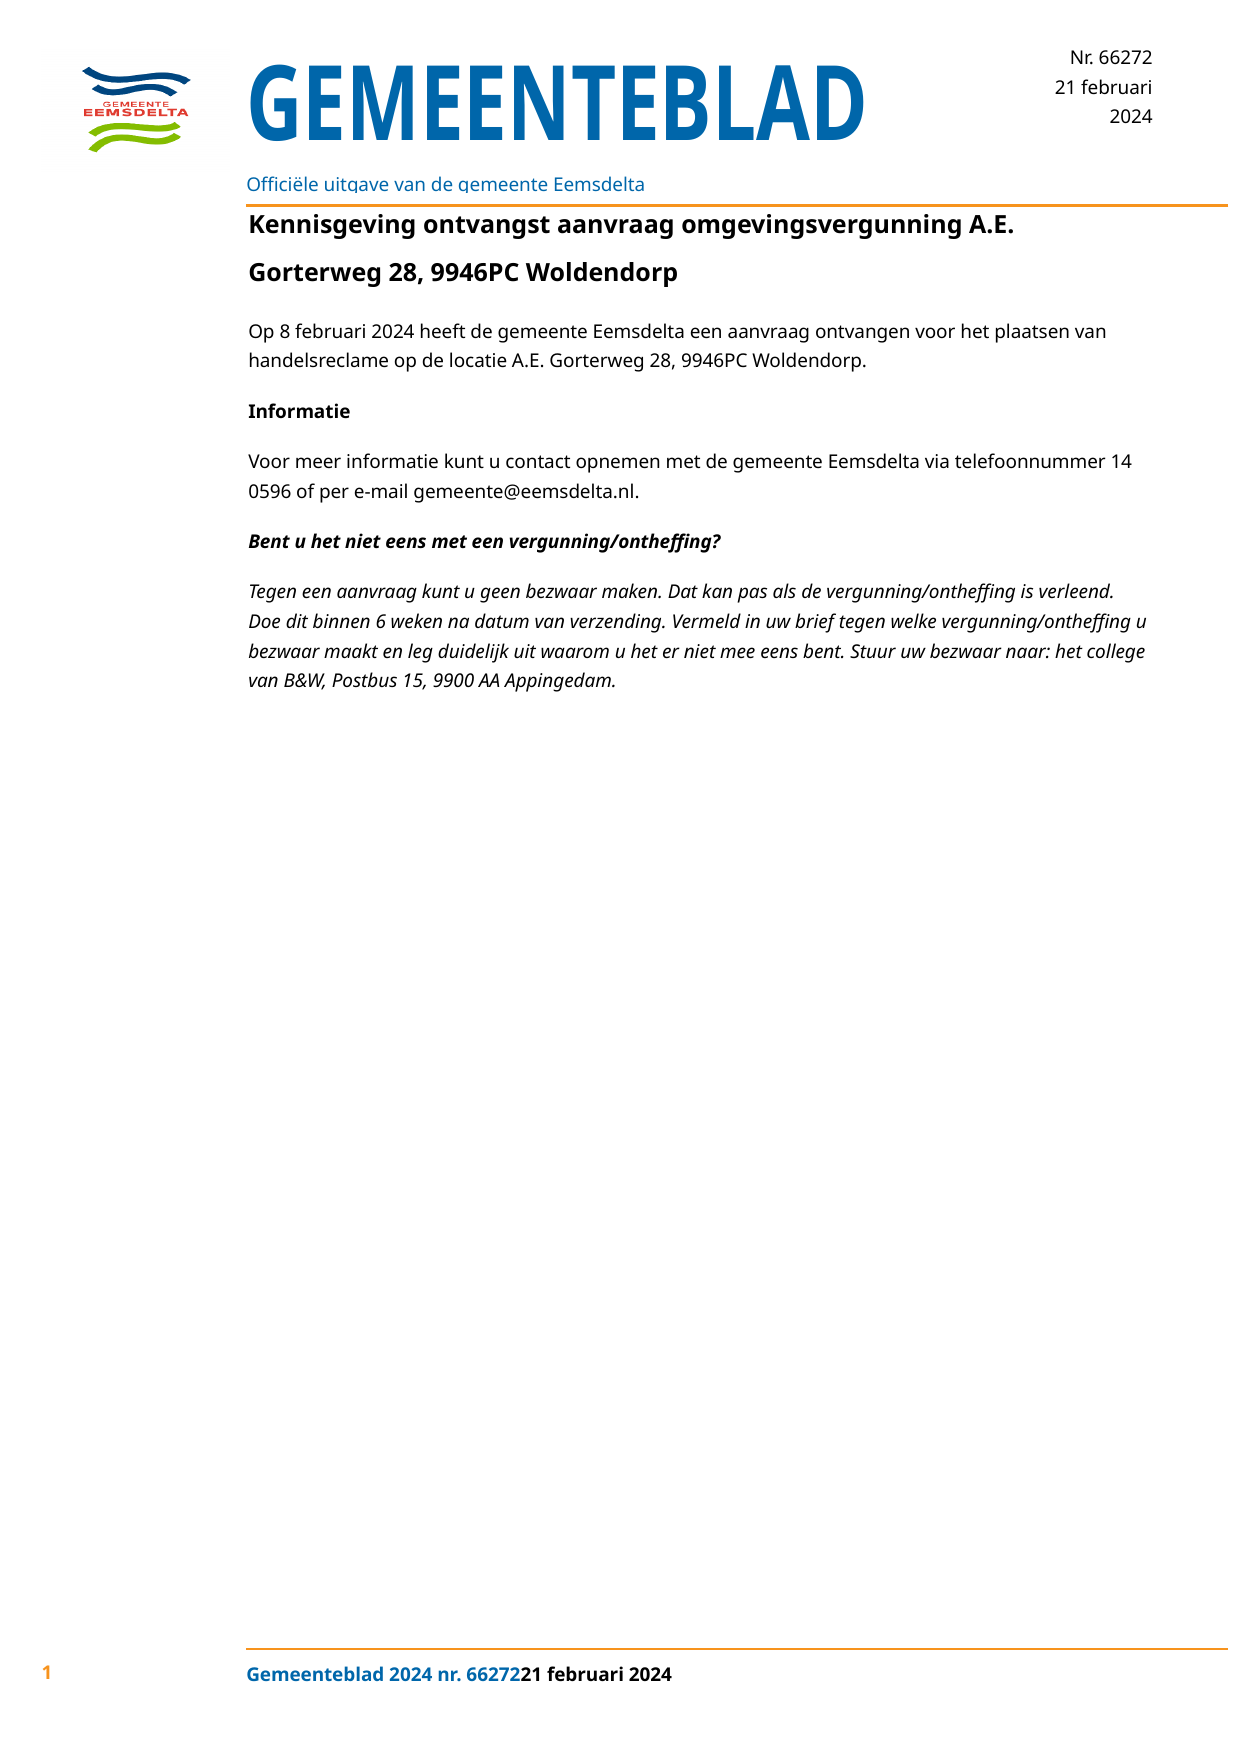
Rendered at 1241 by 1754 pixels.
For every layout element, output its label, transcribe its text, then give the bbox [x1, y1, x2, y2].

text Tegen een aanvraag kunt u geen bezwaar maken. Dat kan pas als de vergunning/ontheffing is verleend. Doe dit binnen 6 weken na datum van verzending. Vermeld in uw brief tegen welke vergunning/ontheffing u bezwaar maakt en leg duidelijk uit waarom u het er niet mee eens bent. Stuur uw bezwaar naar: het college van B&W, Postbus 15, 9900 AA Appingedam. [248, 579, 1152, 693]
text Op 8 februari 2024 heeft de gemeente Eemsdelta een aanvraag ontvangen voor het plaatsen van handelsreclame op de locatie A.E. Gorterweg 28, 9946PC Woldendorp. [248, 318, 1152, 373]
text Informatie [248, 398, 1152, 424]
text Bent u het niet eens met een vergunning/ontheffing? [248, 528, 1152, 554]
picture [41, 47, 231, 172]
text Kennisgeving ontvangst aanvraag omgevingsvergunning A.E. Gorterweg 28, 9946PC Woldendorp [248, 207, 1152, 288]
text Voor meer informatie kunt u contact opnemen met de gemeente Eemsdelta via telefoonnummer 14 0596 of per e-mail gemeente@eemsdelta.nl. [248, 448, 1152, 504]
